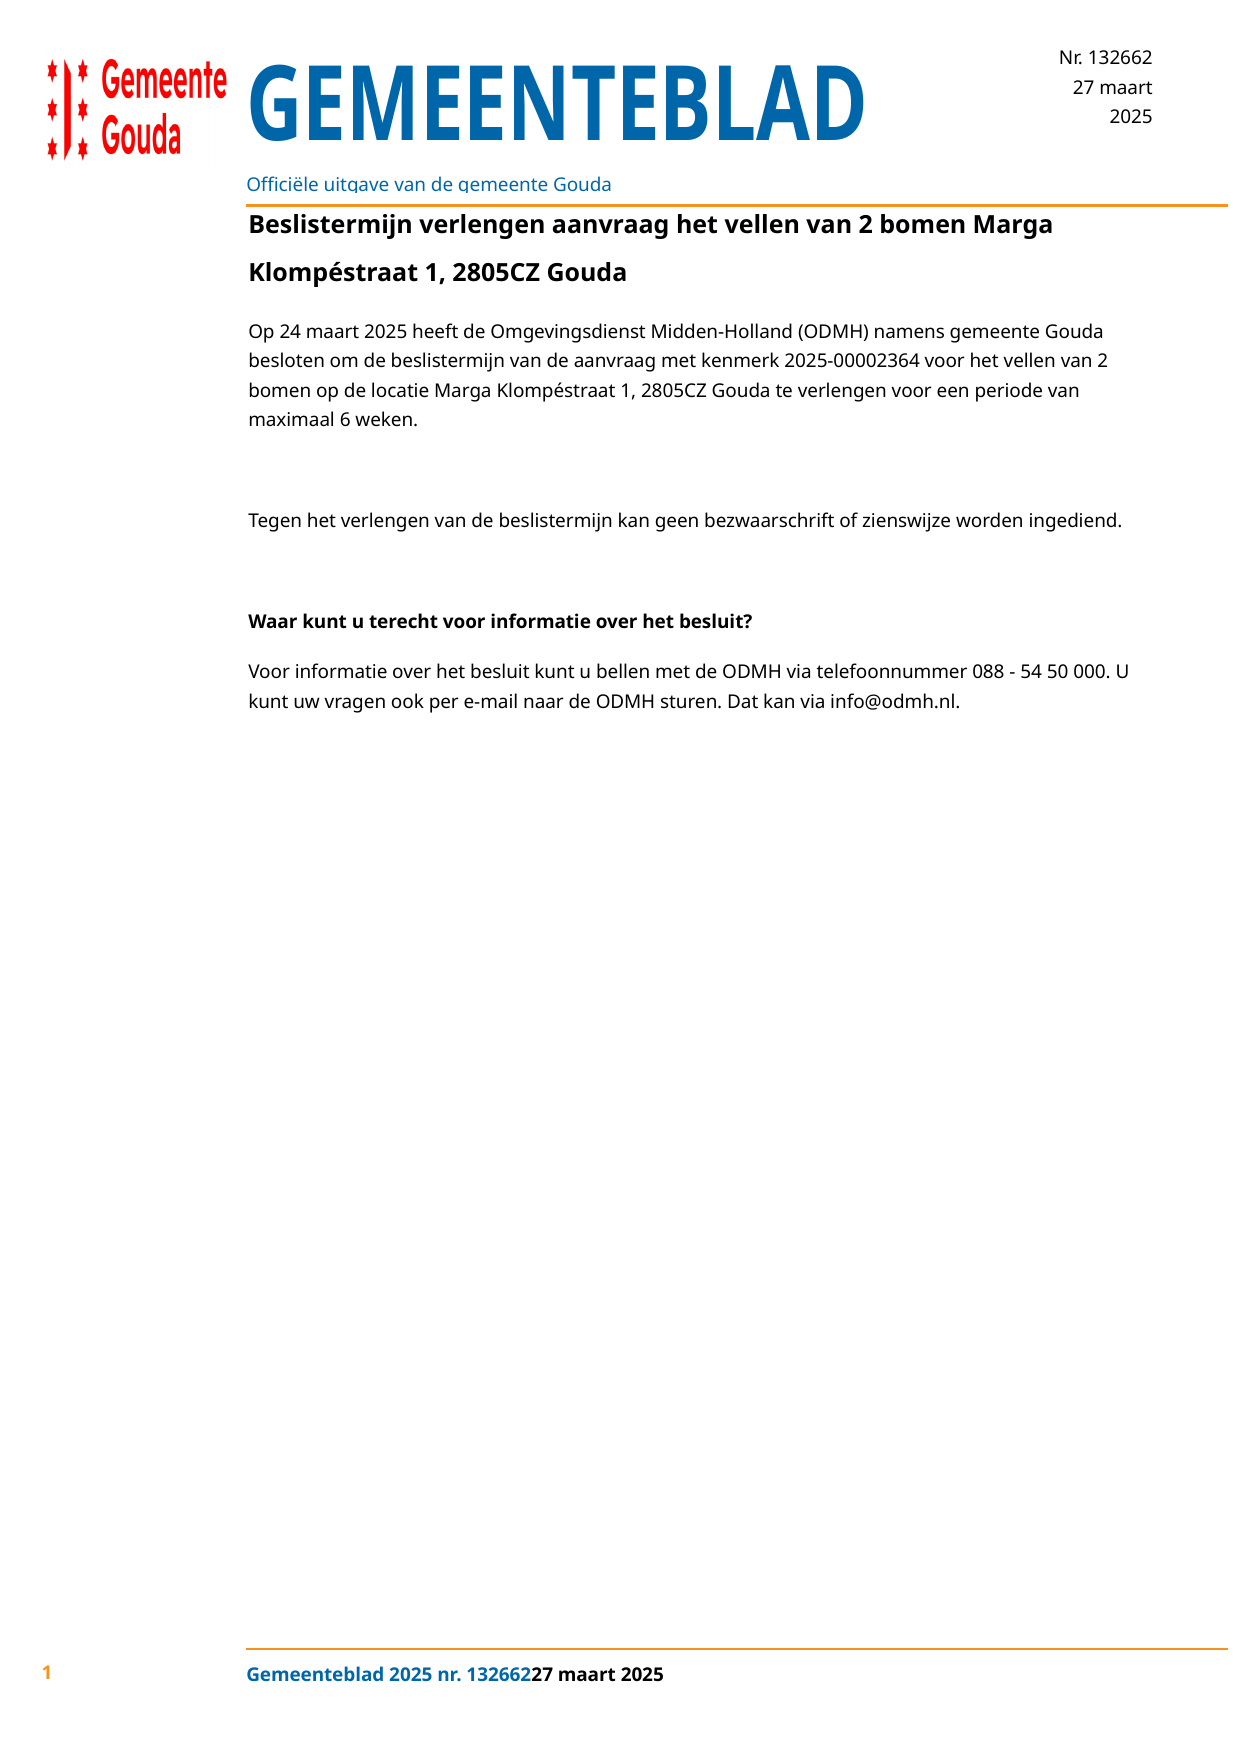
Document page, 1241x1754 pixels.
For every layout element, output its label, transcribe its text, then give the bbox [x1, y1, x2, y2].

text Waar kunt u terecht voor informatie over het besluit? [248, 608, 1152, 634]
picture [41, 47, 231, 172]
text Voor informatie over het besluit kunt u bellen met de ODMH via telefoonnummer 088 - 54 50 000. U kunt uw vragen ook per e-mail naar de ODMH sturen. Dat kan via info@odmh.nl. [248, 659, 1152, 714]
text Op 24 maart 2025 heeft de Omgevingsdienst Midden-Holland (ODMH) namens gemeente Gouda besloten om de beslistermijn van de aanvraag met kenmerk 2025-00002364 voor het vellen van 2 bomen op de locatie Marga Klompéstraat 1, 2805CZ Gouda te verlengen voor een periode van maximaal 6 weken. [248, 318, 1152, 432]
text Tegen het verlengen van de beslistermijn kan geen bezwaarschrift of zienswijze worden ingediend. [248, 507, 1152, 533]
text Beslistermijn verlengen aanvraag het vellen van 2 bomen Marga Klompéstraat 1, 2805CZ Gouda [248, 207, 1152, 288]
